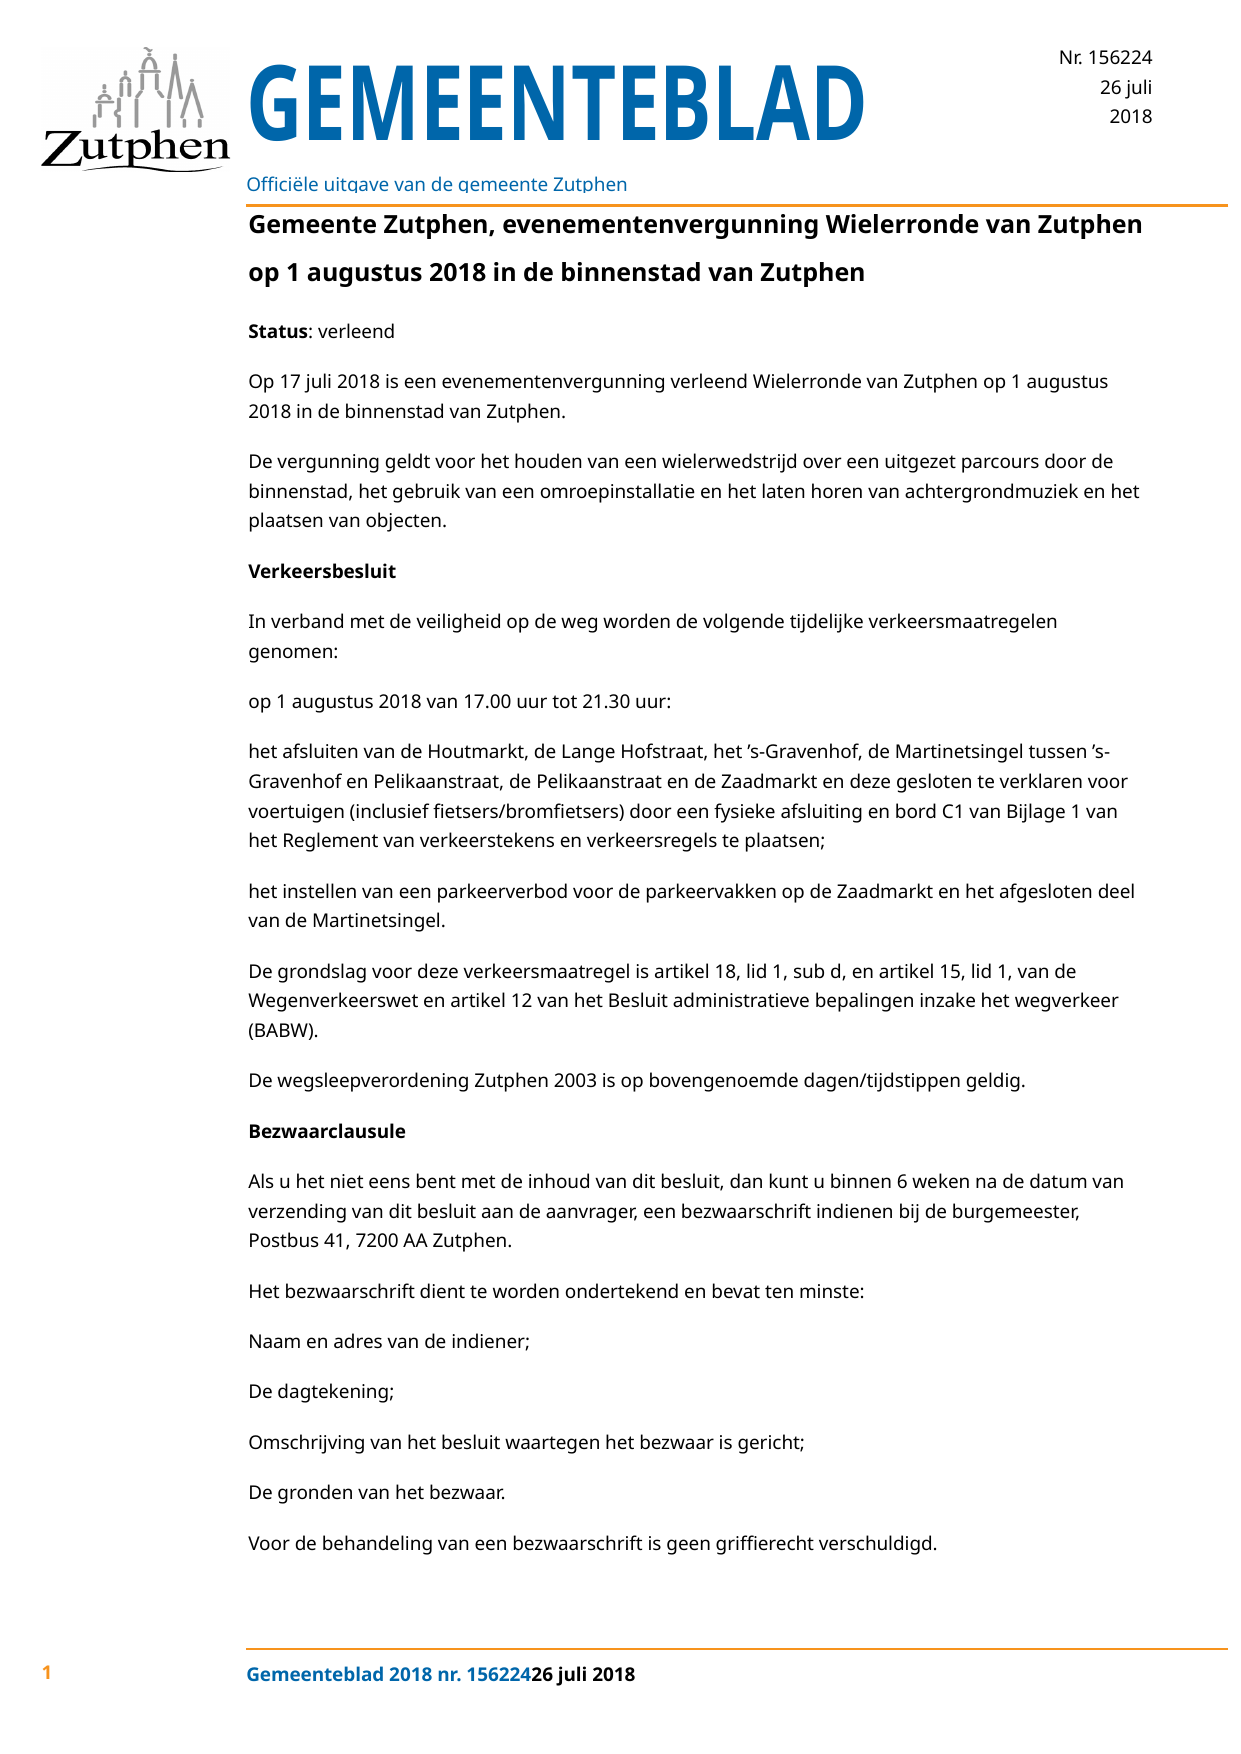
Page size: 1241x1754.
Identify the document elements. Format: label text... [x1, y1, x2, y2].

text Op 17 juli 2018 is een evenementenvergunning verleend Wielerronde van Zutphen op 1 augustus 2018 in de binnenstad van Zutphen. [248, 368, 1152, 424]
text Status: verleend [248, 318, 1152, 344]
text Omschrijving van het besluit waartegen het bezwaar is gericht; [248, 1429, 1152, 1455]
text Als u het niet eens bent met de inhoud van dit besluit, dan kunt u binnen 6 weken na de datum van verzending van dit besluit aan de aanvrager, een bezwaarschrift indienen bij de burgemeester, Postbus 41, 7200 AA Zutphen. [248, 1168, 1152, 1253]
text De gronden van het bezwaar. [248, 1479, 1152, 1505]
text het afsluiten van de Houtmarkt, de Lange Hofstraat, het ’s-Gravenhof, de Martinetsingel tussen ’s-Gravenhof en Pelikaanstraat, de Pelikaanstraat en de Zaadmarkt en deze gesloten te verklaren voor voertuigen (inclusief fietsers/bromfietsers) door een fysieke afsluiting en bord C1 van Bijlage 1 van het Reglement van verkeerstekens en verkeersregels te plaatsen; [248, 739, 1152, 853]
text De vergunning geldt voor het houden van een wielerwedstrijd over een uitgezet parcours door de binnenstad, het gebruik van een omroepinstallatie en het laten horen van achtergrondmuziek en het plaatsen van objecten. [248, 448, 1152, 533]
text Voor de behandeling van een bezwaarschrift is geen griffierecht verschuldigd. [248, 1530, 1152, 1556]
text op 1 augustus 2018 van 17.00 uur tot 21.30 uur: [248, 688, 1152, 714]
text De dagtekening; [248, 1379, 1152, 1404]
picture [41, 47, 231, 172]
text Gemeente Zutphen, evenementenvergunning Wielerronde van Zutphen op 1 augustus 2018 in de binnenstad van Zutphen [248, 207, 1152, 288]
text In verband met de veiligheid op de weg worden de volgende tijdelijke verkeersmaatregelen genomen: [248, 608, 1152, 664]
text De grondslag voor deze verkeersmaatregel is artikel 18, lid 1, sub d, en artikel 15, lid 1, van de Wegenverkeerswet en artikel 12 van het Besluit administratieve bepalingen inzake het wegverkeer (BABW). [248, 958, 1152, 1043]
text het instellen van een parkeerverbod voor de parkeervakken op de Zaadmarkt en het afgesloten deel van de Martinetsingel. [248, 878, 1152, 933]
text Bezwaarclausule [248, 1118, 1152, 1144]
text De wegsleepverordening Zutphen 2003 is op bovengenoemde dagen/tijdstippen geldig. [248, 1067, 1152, 1093]
text Het bezwaarschrift dient te worden ondertekend en bevat ten minste: [248, 1278, 1152, 1304]
text Verkeersbesluit [248, 558, 1152, 584]
text Naam en adres van de indiener; [248, 1328, 1152, 1354]
